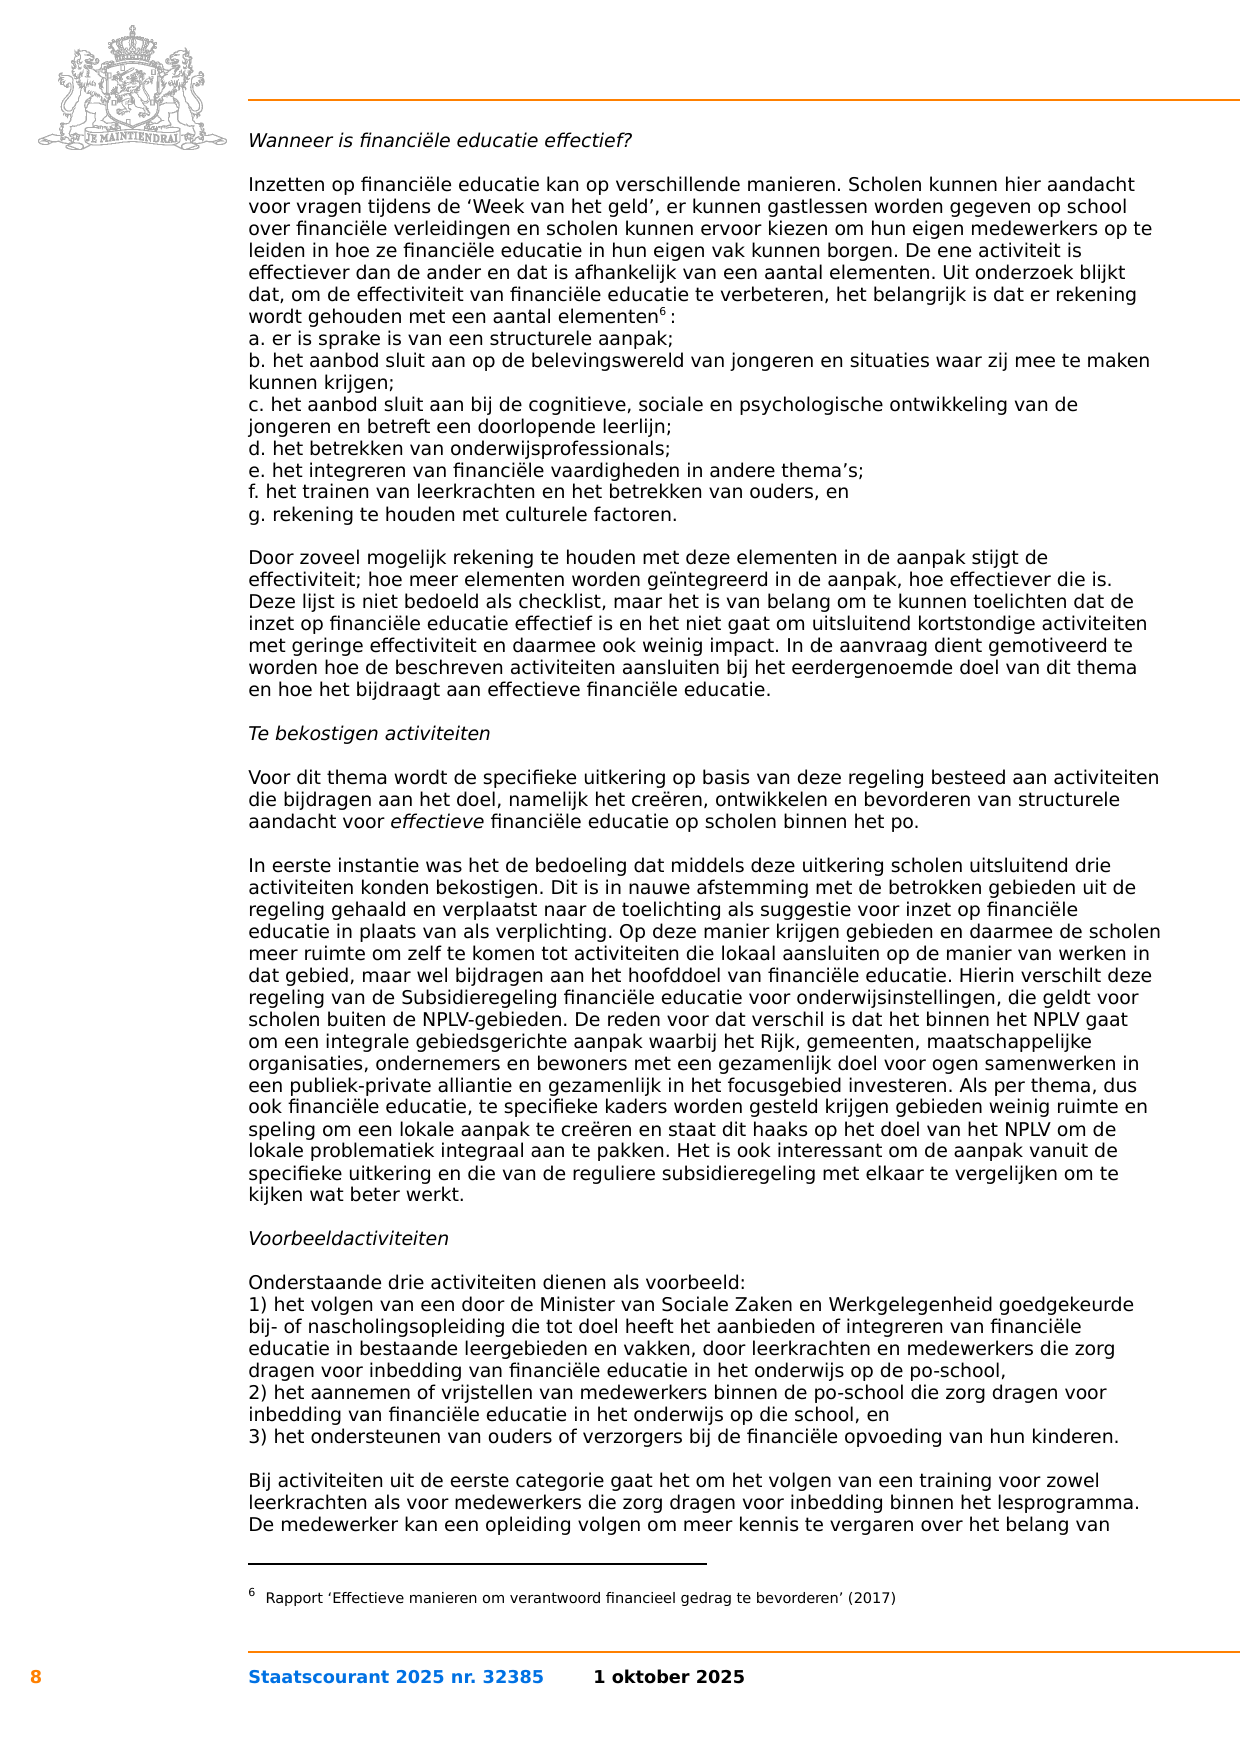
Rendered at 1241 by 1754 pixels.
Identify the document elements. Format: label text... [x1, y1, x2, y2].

text 3) het ondersteunen van ouders of verzorgers bij de financiële opvoeding van hun kinderen. [248, 1426, 1163, 1448]
text a. er is sprake is van een structurele aanpak; [248, 328, 1163, 349]
text 1) het volgen van een door de Minister van Sociale Zaken en Werkgelegenheid goedgekeurde bij- of nascholingsopleiding die tot doel heeft het aanbieden of integreren van financiële educatie in bestaande leergebieden en vakken, door leerkrachten en medewerkers die zorg dragen voor inbedding van financiële educatie in het onderwijs op de po-school, [248, 1294, 1163, 1382]
text b. het aanbod sluit aan op de belevingswereld van jongeren en situaties waar zij mee te maken kunnen krijgen; [248, 349, 1163, 393]
text d. het betrekken van onderwijsprofessionals; [248, 437, 1163, 459]
text Voor dit thema wordt de specifieke uitkering op basis van deze regeling besteed aan activiteiten die bijdragen aan het doel, namelijk het creëren, ontwikkelen en bevorderen van structurele aandacht voor effectieve financiële educatie op scholen binnen het po. [248, 767, 1163, 833]
text Inzetten op financiële educatie kan op verschillende manieren. Scholen kunnen hier aandacht voor vragen tijdens de ‘Week van het geld’, er kunnen gastlessen worden gegeven op school over financiële verleidingen en scholen kunnen ervoor kiezen om hun eigen medewerkers op te leiden in hoe ze financiële educatie in hun eigen vak kunnen borgen. De ene activiteit is effectiever dan de ander en dat is afhankelijk van een aantal elementen. Uit onderzoek blijkt dat, om de effectiviteit van financiële educatie te verbeteren, het belangrijk is dat er rekening wordt gehouden met een aantal elementen: [248, 174, 1163, 328]
text Bij activiteiten uit de eerste categorie gaat het om het volgen van een training voor zowel leerkrachten als voor medewerkers die zorg dragen voor inbedding binnen het lesprogramma. De medewerker kan een opleiding volgen om meer kennis te vergaren over het belang van [248, 1470, 1163, 1536]
text In eerste instantie was het de bedoeling dat middels deze uitkering scholen uitsluitend drie activiteiten konden bekostigen. Dit is in nauwe afstemming met de betrokken gebieden uit de regeling gehaald en verplaatst naar de toelichting als suggestie voor inzet op financiële educatie in plaats van als verplichting. Op deze manier krijgen gebieden en daarmee de scholen meer ruimte om zelf te komen tot activiteiten die lokaal aansluiten op de manier van werken in dat gebied, maar wel bijdragen aan het hoofddoel van financiële educatie. Hierin verschilt deze regeling van de Subsidieregeling financiële educatie voor onderwijsinstellingen, die geldt voor scholen buiten de NPLV-gebieden. De reden voor dat verschil is dat het binnen het NPLV gaat om een integrale gebiedsgerichte aanpak waarbij het Rijk, gemeenten, maatschappelijke organisaties, ondernemers en bewoners met een gezamenlijk doel voor ogen samenwerken in een publiek-private alliantie en gezamenlijk in het focusgebied investeren. Als per thema, dus ook financiële educatie, te specifieke kaders worden gesteld krijgen gebieden weinig ruimte en speling om een lokale aanpak te creëren en staat dit haaks op het doel van het NPLV om de lokale problematiek integraal aan te pakken. Het is ook interessant om de aanpak vanuit de specifieke uitkering en die van de reguliere subsidieregeling met elkaar te vergelijken om te kijken wat beter werkt. [248, 855, 1163, 1206]
subtitle Te bekostigen activiteiten [248, 723, 1163, 745]
text Rapport ‘Effectieve manieren om verantwoord financieel gedrag te bevorderen’ (2017) [248, 1586, 1163, 1608]
text Onderstaande drie activiteiten dienen als voorbeeld: [248, 1272, 1163, 1294]
text f. het trainen van leerkrachten en het betrekken van ouders, en [248, 481, 1163, 503]
text g. rekening te houden met culturele factoren. [248, 503, 1163, 525]
text e. het integreren van financiële vaardigheden in andere thema’s; [248, 459, 1163, 481]
picture [38, 25, 227, 150]
text c. het aanbod sluit aan bij de cognitieve, sociale en psychologische ontwikkeling van de jongeren en betreft een doorlopende leerlijn; [248, 393, 1163, 437]
subtitle Wanneer is financiële educatie effectief? [248, 130, 1163, 152]
subtitle Voorbeeldactiviteiten [248, 1228, 1163, 1250]
text Door zoveel mogelijk rekening te houden met deze elementen in de aanpak stijgt de effectiviteit; hoe meer elementen worden geïntegreerd in de aanpak, hoe effectiever die is. Deze lijst is niet bedoeld als checklist, maar het is van belang om te kunnen toelichten dat de inzet op financiële educatie effectief is en het niet gaat om uitsluitend kortstondige activiteiten met geringe effectiviteit en daarmee ook weinig impact. In de aanvraag dient gemotiveerd te worden hoe de beschreven activiteiten aansluiten bij het eerdergenoemde doel van dit thema en hoe het bijdraagt aan effectieve financiële educatie. [248, 547, 1163, 701]
text 2) het aannemen of vrijstellen van medewerkers binnen de po-school die zorg dragen voor inbedding van financiële educatie in het onderwijs op die school, en [248, 1382, 1163, 1426]
